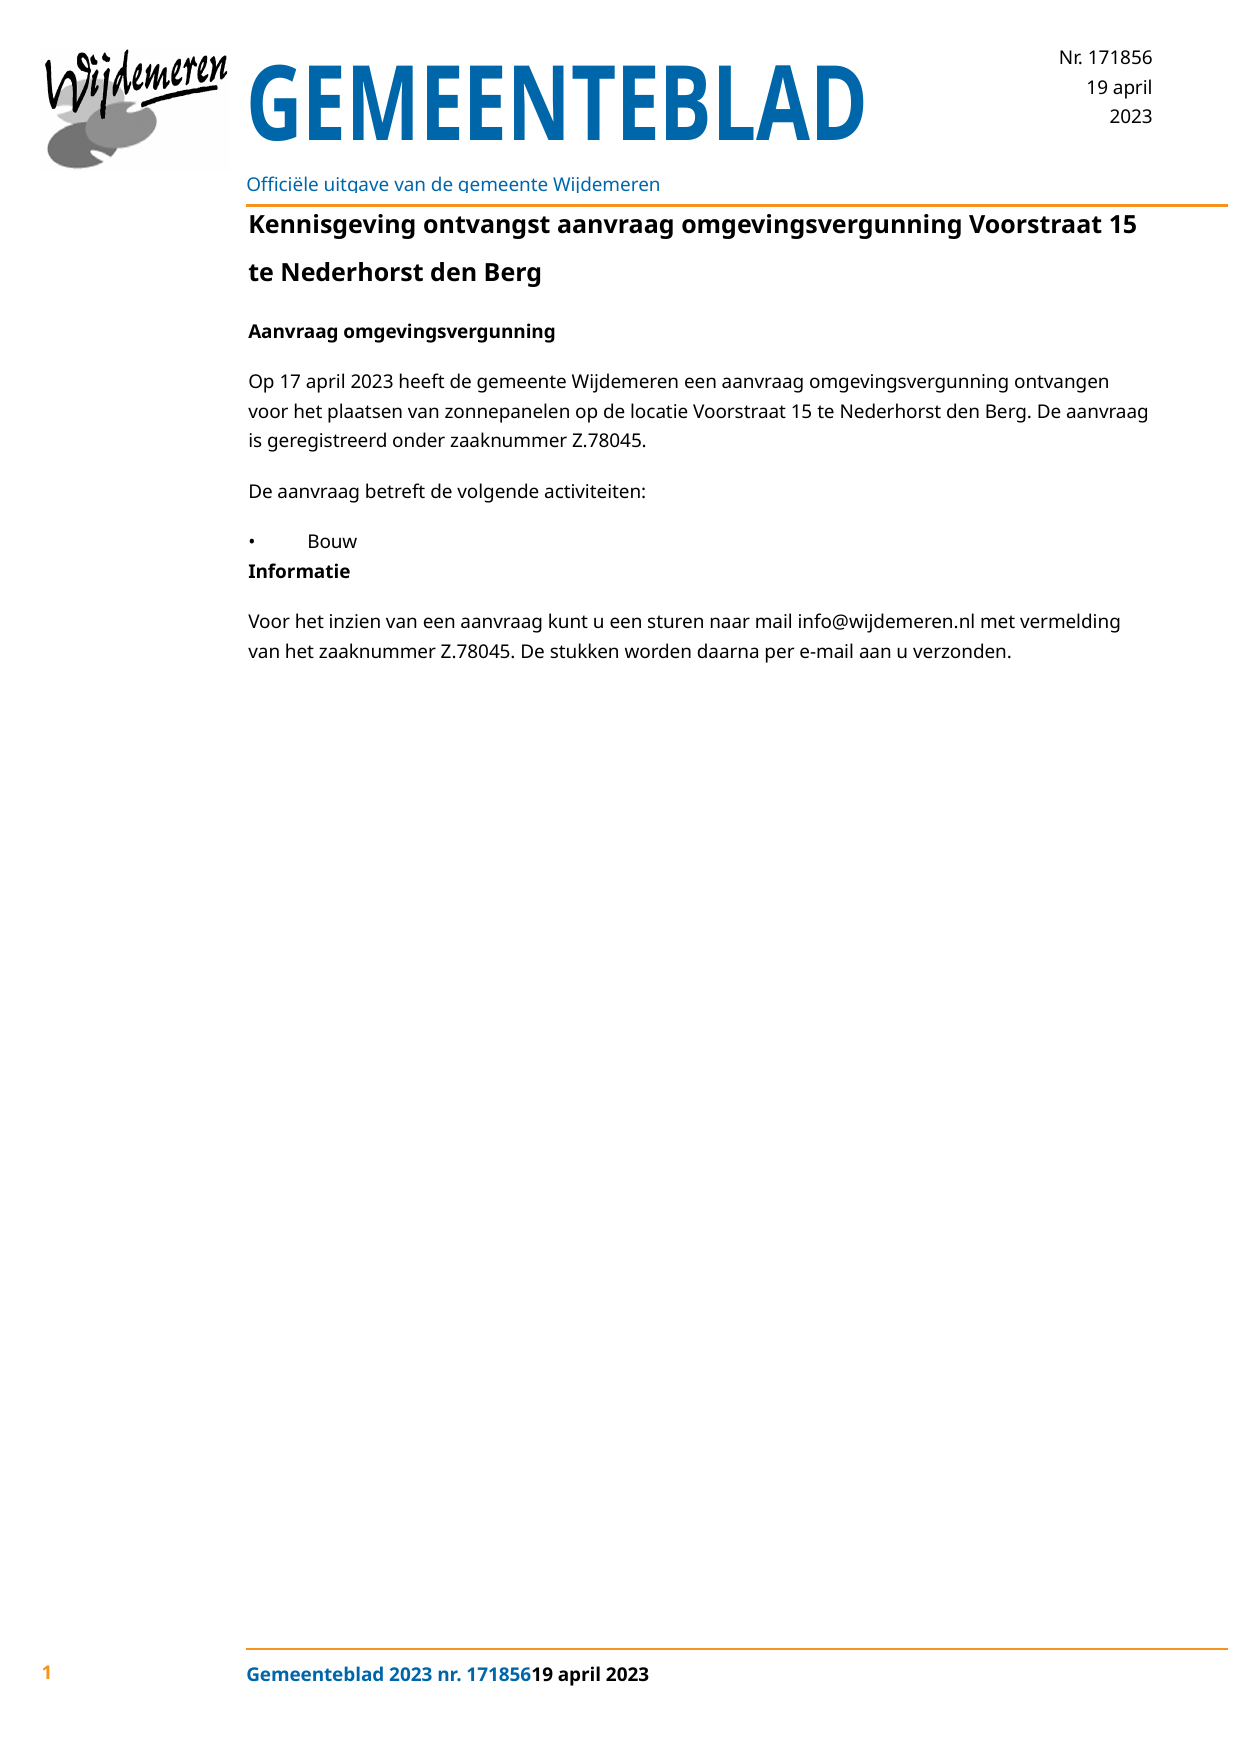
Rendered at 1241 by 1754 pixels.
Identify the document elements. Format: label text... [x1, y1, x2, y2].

text Kennisgeving ontvangst aanvraag omgevingsvergunning Voorstraat 15 te Nederhorst den Berg [248, 207, 1152, 288]
text De aanvraag betreft de volgende activiteiten: [248, 478, 1152, 504]
picture [41, 47, 231, 172]
text Op 17 april 2023 heeft de gemeente Wijdemeren een aanvraag omgevingsvergunning ontvangen voor het plaatsen van zonnepanelen op de locatie Voorstraat 15 te Nederhorst den Berg. De aanvraag is geregistreerd onder zaaknummer Z.78045. [248, 368, 1152, 453]
text Informatie [248, 558, 1152, 584]
text Aanvraag omgevingsvergunning [248, 318, 1152, 344]
text Voor het inzien van een aanvraag kunt u een sturen naar mail info@wijdemeren.nl met vermelding van het zaaknummer Z.78045. De stukken worden daarna per e-mail aan u verzonden. [248, 608, 1152, 664]
list Bouw [248, 528, 1152, 554]
